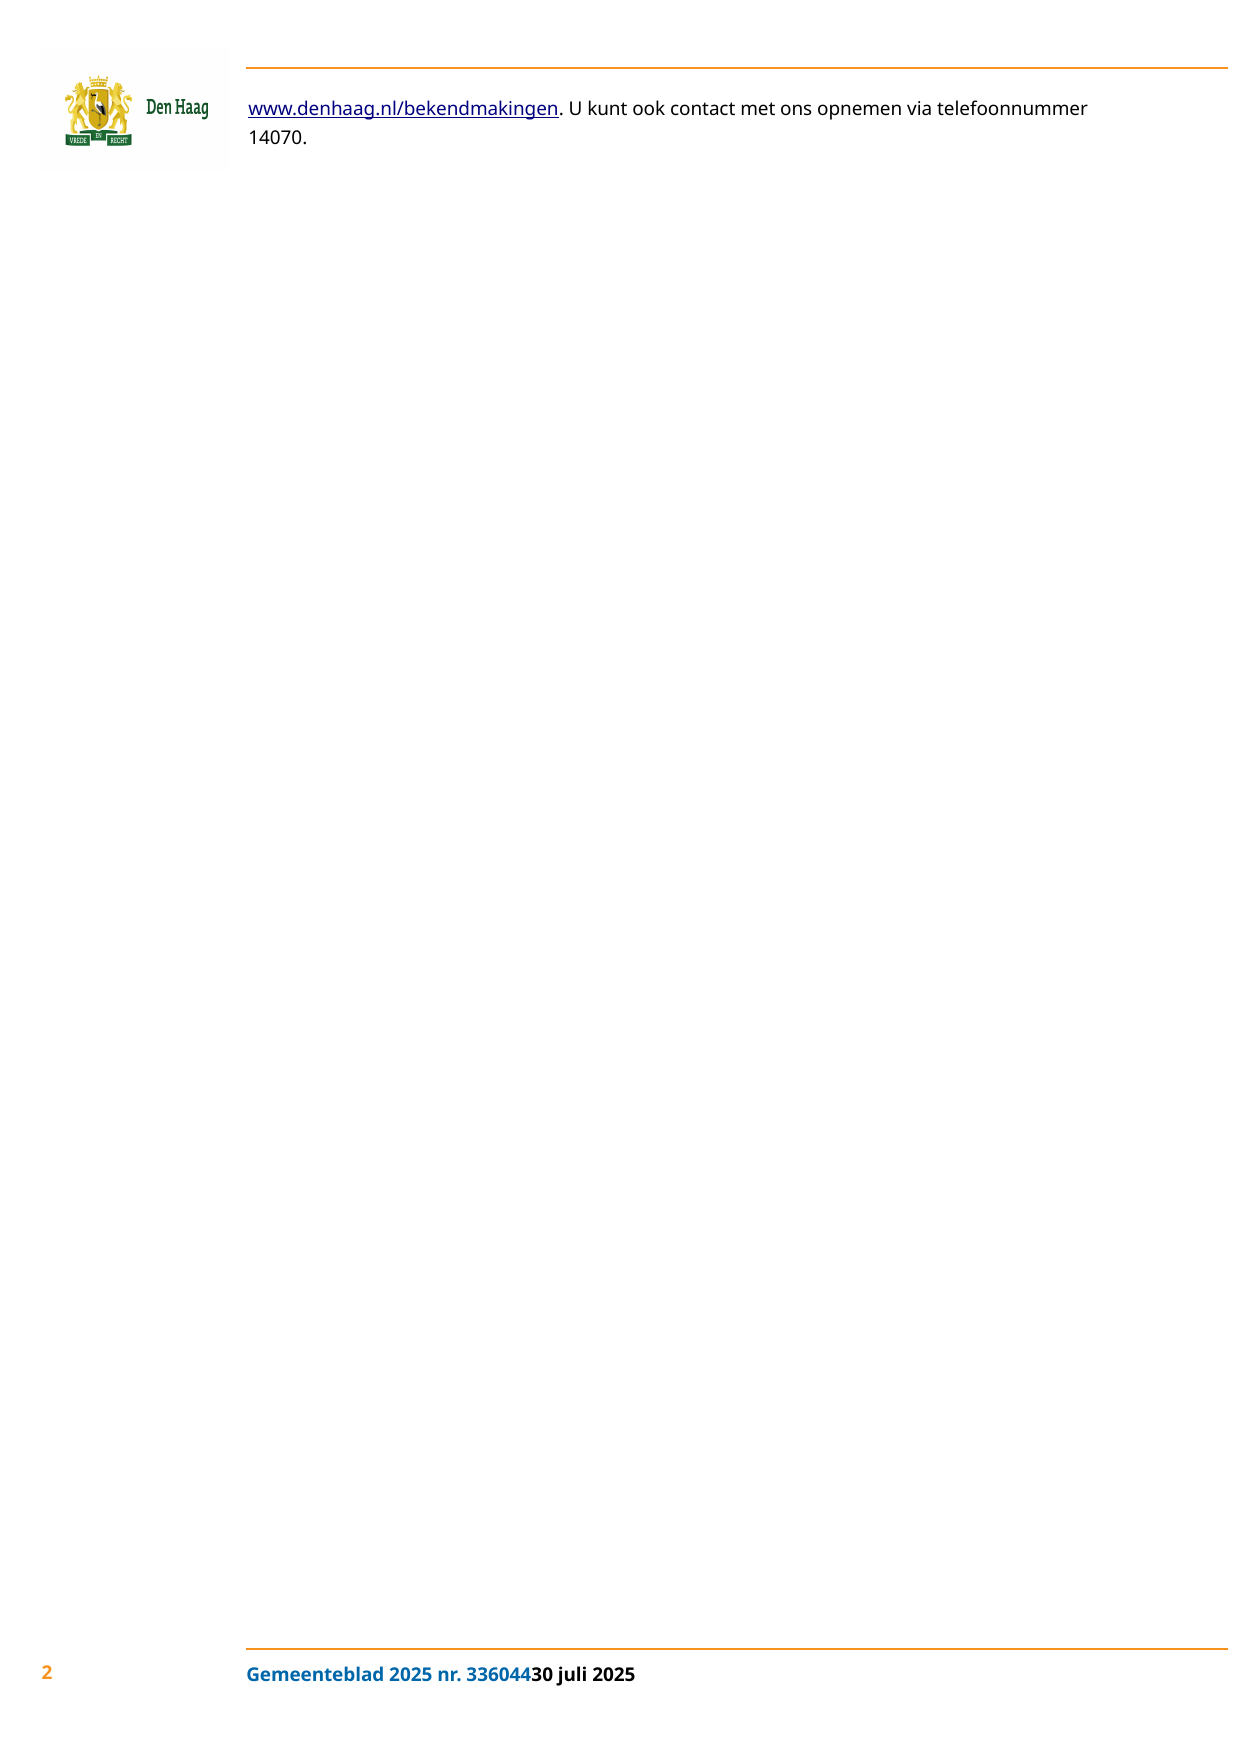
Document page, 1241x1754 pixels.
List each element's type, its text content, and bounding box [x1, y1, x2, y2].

picture [41, 47, 231, 172]
text www.denhaag.nl/bekendmakingen. U kunt ook contact met ons opnemen via telefoonnummer 14070. [248, 95, 1152, 150]
